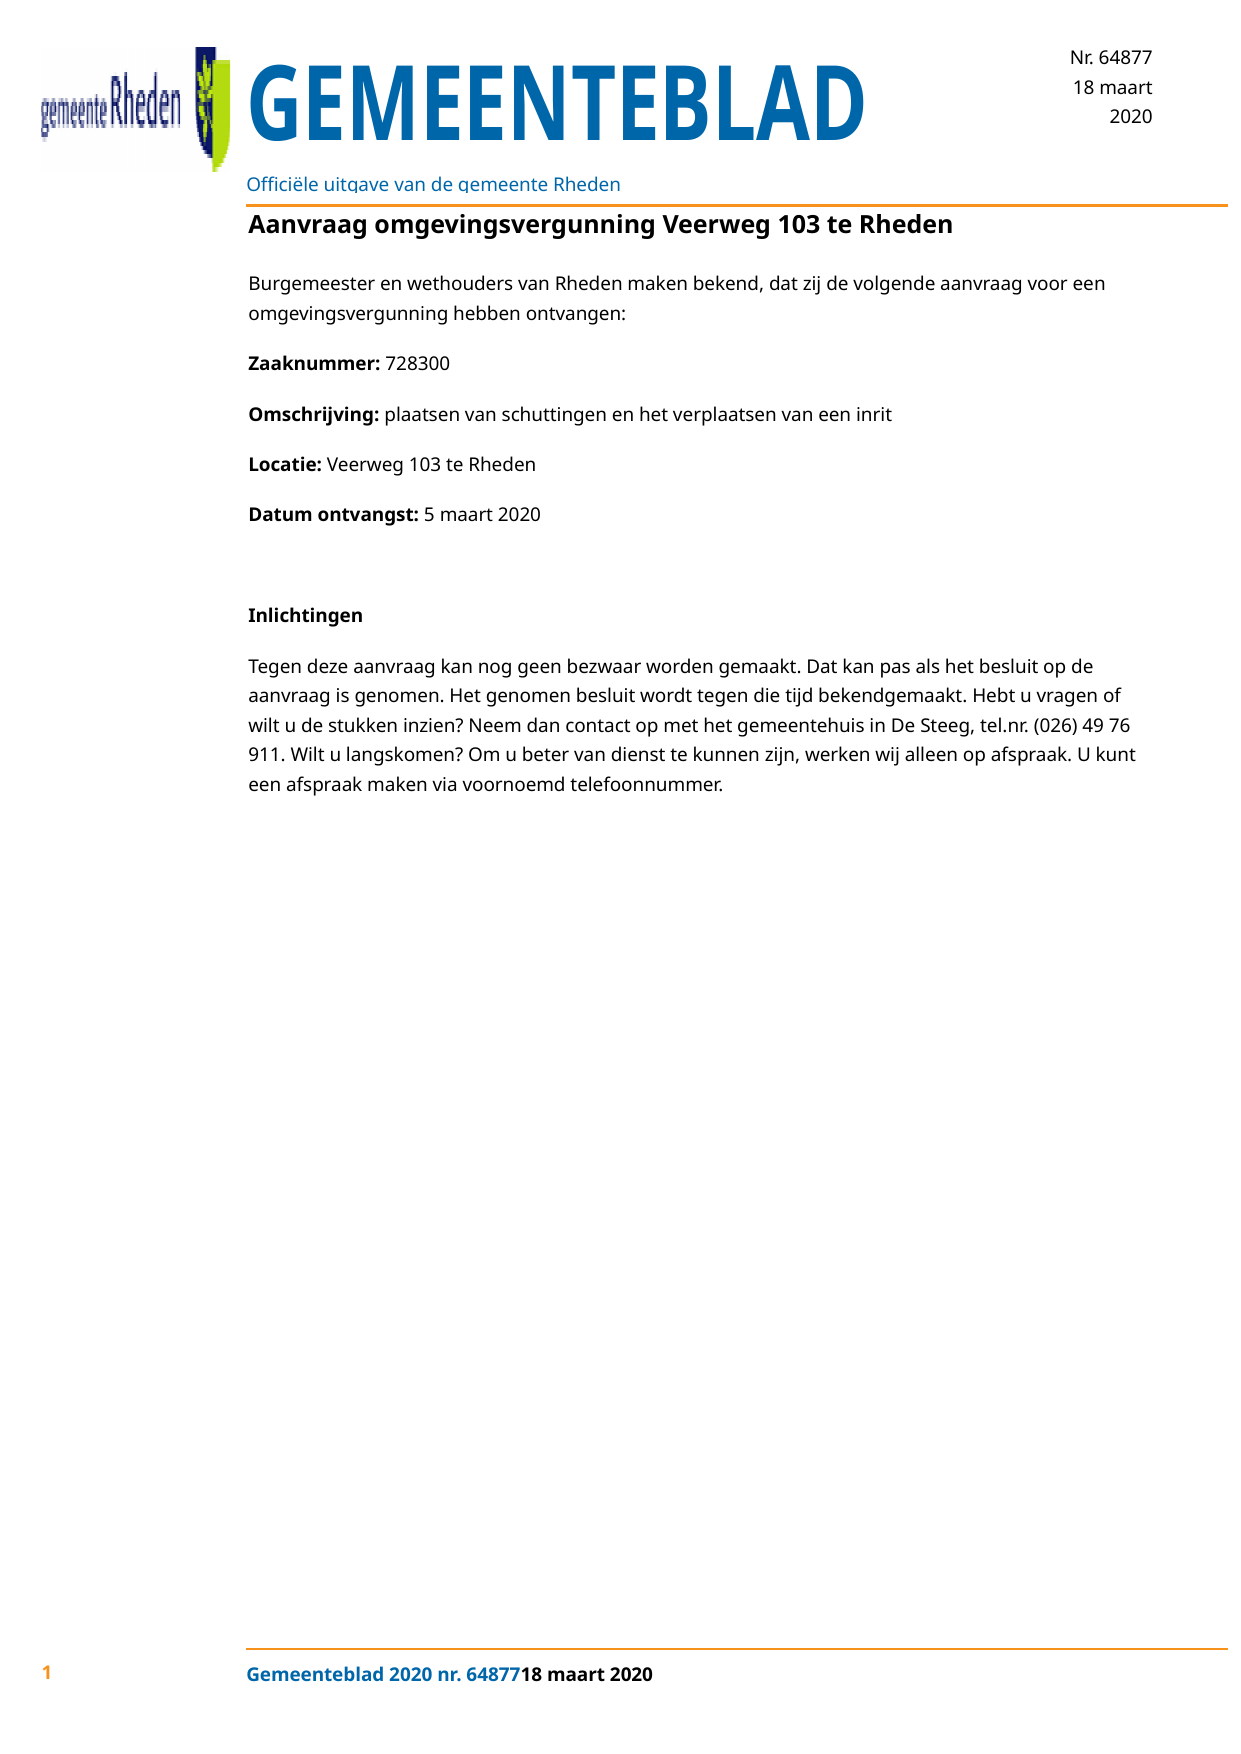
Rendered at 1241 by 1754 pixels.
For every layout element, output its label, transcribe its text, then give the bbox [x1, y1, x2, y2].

text Tegen deze aanvraag kan nog geen bezwaar worden gemaakt. Dat kan pas als het besluit op de aanvraag is genomen. Het genomen besluit wordt tegen die tijd bekendgemaakt. Hebt u vragen of wilt u de stukken inzien? Neem dan contact op met het gemeentehuis in De Steeg, tel.nr. (026) 49 76 911. Wilt u langskomen? Om u beter van dienst te kunnen zijn, werken wij alleen op afspraak. U kunt een afspraak maken via voornoemd telefoonnummer. [248, 653, 1152, 797]
text Datum ontvangst: 5 maart 2020 [248, 502, 1152, 527]
text Omschrijving: plaatsen van schuttingen en het verplaatsen van een inrit [248, 401, 1152, 426]
picture [41, 47, 231, 172]
text Aanvraag omgevingsvergunning Veerweg 103 te Rheden [248, 207, 1152, 241]
text Zaaknummer: 728300 [248, 350, 1152, 376]
text Inlichtingen [248, 602, 1152, 628]
text Locatie: Veerweg 103 te Rheden [248, 451, 1152, 477]
text Burgemeester en wethouders van Rheden maken bekend, dat zij de volgende aanvraag voor een omgevingsvergunning hebben ontvangen: [248, 270, 1152, 326]
